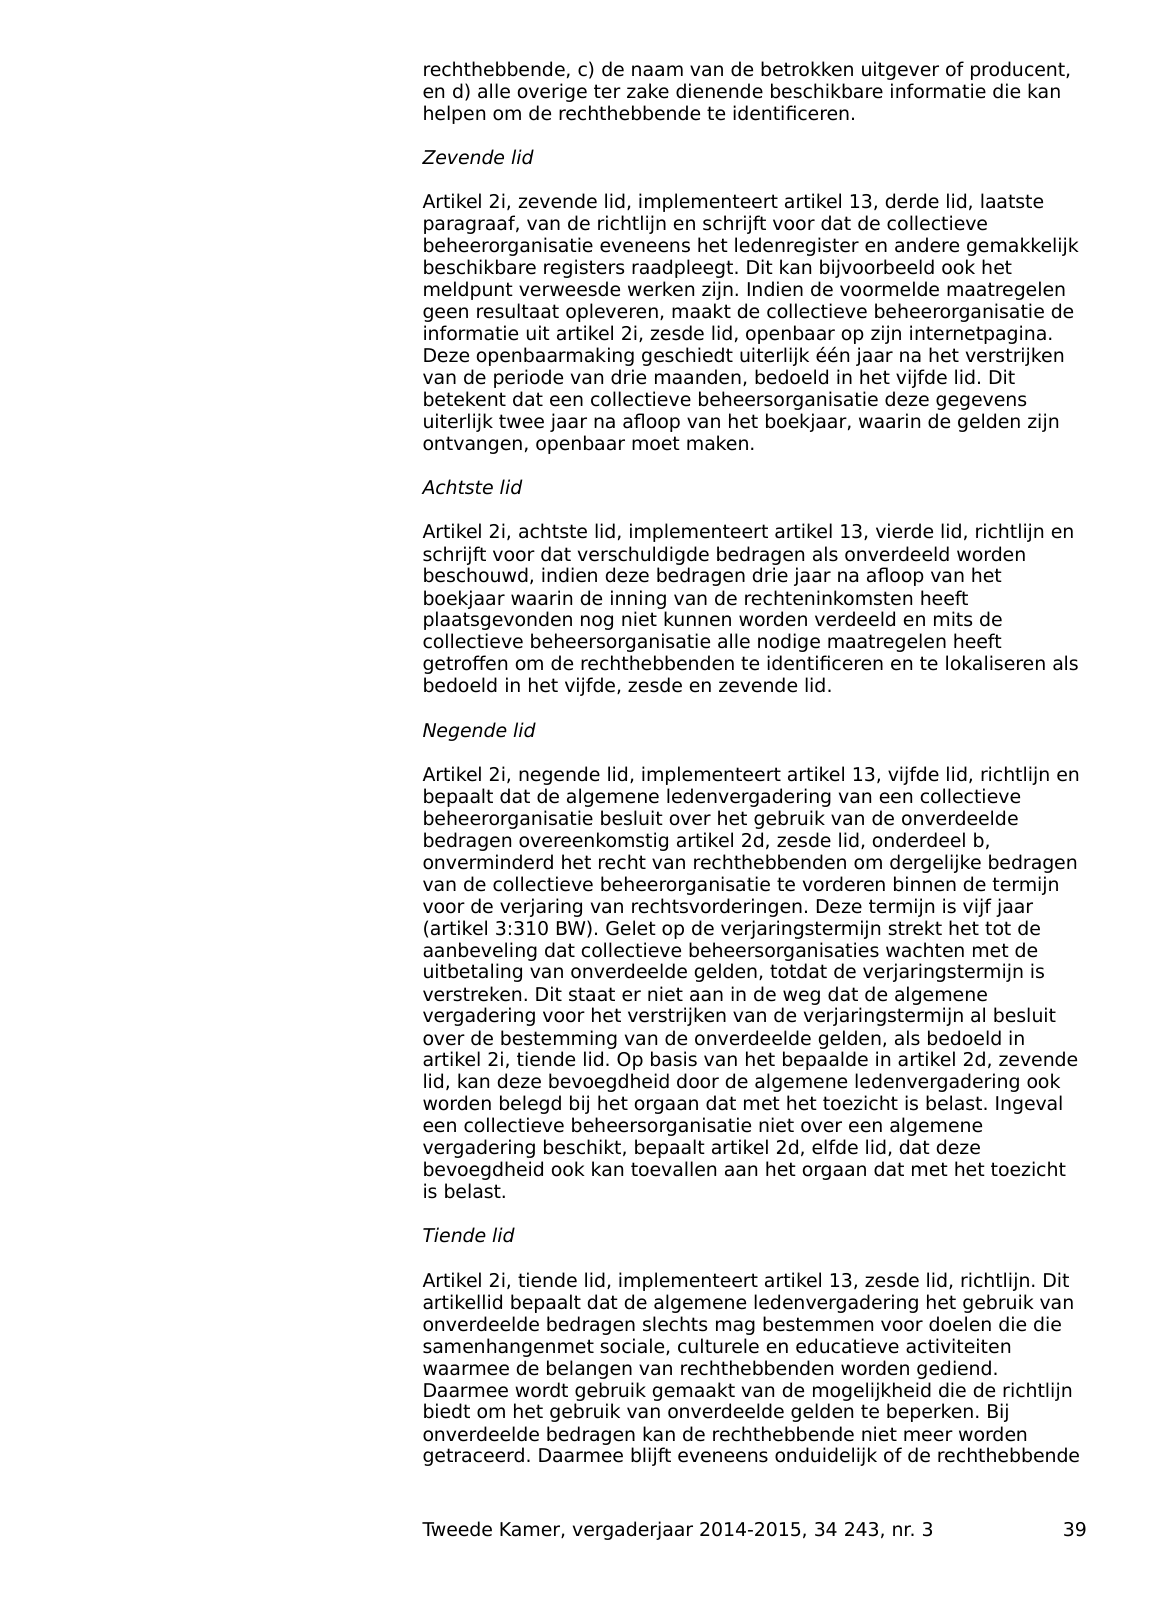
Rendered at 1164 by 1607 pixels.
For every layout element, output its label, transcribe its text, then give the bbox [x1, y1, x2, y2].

subtitle Tiende lid [422, 1225, 1087, 1247]
subtitle Negende lid [422, 719, 1087, 741]
text Artikel 2i, achtste lid, implementeert artikel 13, vierde lid, richtlijn en schrijft voor dat verschuldigde bedragen als onverdeeld worden beschouwd, indien deze bedragen drie jaar na afloop van het boekjaar waarin de inning van de rechteninkomsten heeft plaatsgevonden nog niet kunnen worden verdeeld en mits de collectieve beheersorganisatie alle nodige maatregelen heeft getroffen om de rechthebbenden te identificeren en te lokaliseren als bedoeld in het vijfde, zesde en zevende lid. [422, 521, 1087, 697]
subtitle Zevende lid [422, 147, 1087, 169]
subtitle Achtste lid [422, 477, 1087, 499]
text Artikel 2i, negende lid, implementeert artikel 13, vijfde lid, richtlijn en bepaalt dat de algemene ledenvergadering van een collectieve beheerorganisatie besluit over het gebruik van de onverdeelde bedragen overeenkomstig artikel 2d, zesde lid, onderdeel b, onverminderd het recht van rechthebbenden om dergelijke bedragen van de collectieve beheerorganisatie te vorderen binnen de termijn voor de verjaring van rechtsvorderingen. Deze termijn is vijf jaar (artikel 3:310 BW). Gelet op de verjaringstermijn strekt het tot de aanbeveling dat collectieve beheersorganisaties wachten met de uitbetaling van onverdeelde gelden, totdat de verjaringstermijn is verstreken. Dit staat er niet aan in de weg dat de algemene vergadering voor het verstrijken van de verjaringstermijn al besluit over de bestemming van de onverdeelde gelden, als bedoeld in artikel 2i, tiende lid. Op basis van het bepaalde in artikel 2d, zevende lid, kan deze bevoegdheid door de algemene ledenvergadering ook worden belegd bij het orgaan dat met het toezicht is belast. Ingeval een collectieve beheersorganisatie niet over een algemene vergadering beschikt, bepaalt artikel 2d, elfde lid, dat deze bevoegdheid ook kan toevallen aan het orgaan dat met het toezicht is belast. [422, 764, 1087, 1203]
text Artikel 2i, tiende lid, implementeert artikel 13, zesde lid, richtlijn. Dit artikellid bepaalt dat de algemene ledenvergadering het gebruik van onverdeelde bedragen slechts mag bestemmen voor doelen die die samenhangenmet sociale, culturele en educatieve activiteiten waarmee de belangen van rechthebbenden worden gediend. Daarmee wordt gebruik gemaakt van de mogelijkheid die de richtlijn biedt om het gebruik van onverdeelde gelden te beperken. Bij onverdeelde bedragen kan de rechthebbende niet meer worden getraceerd. Daarmee blijft eveneens onduidelijk of de rechthebbende [422, 1269, 1087, 1467]
text rechthebbende, c) de naam van de betrokken uitgever of producent, en d) alle overige ter zake dienende beschikbare informatie die kan helpen om de rechthebbende te identificeren. [422, 59, 1087, 125]
text Artikel 2i, zevende lid, implementeert artikel 13, derde lid, laatste paragraaf, van de richtlijn en schrijft voor dat de collectieve beheerorganisatie eveneens het ledenregister en andere gemakkelijk beschikbare registers raadpleegt. Dit kan bijvoorbeeld ook het meldpunt verweesde werken zijn. Indien de voormelde maatregelen geen resultaat opleveren, maakt de collectieve beheerorganisatie de informatie uit artikel 2i, zesde lid, openbaar op zijn internetpagina. Deze openbaarmaking geschiedt uiterlijk één jaar na het verstrijken van de periode van drie maanden, bedoeld in het vijfde lid. Dit betekent dat een collectieve beheersorganisatie deze gegevens uiterlijk twee jaar na afloop van het boekjaar, waarin de gelden zijn ontvangen, openbaar moet maken. [422, 191, 1087, 455]
